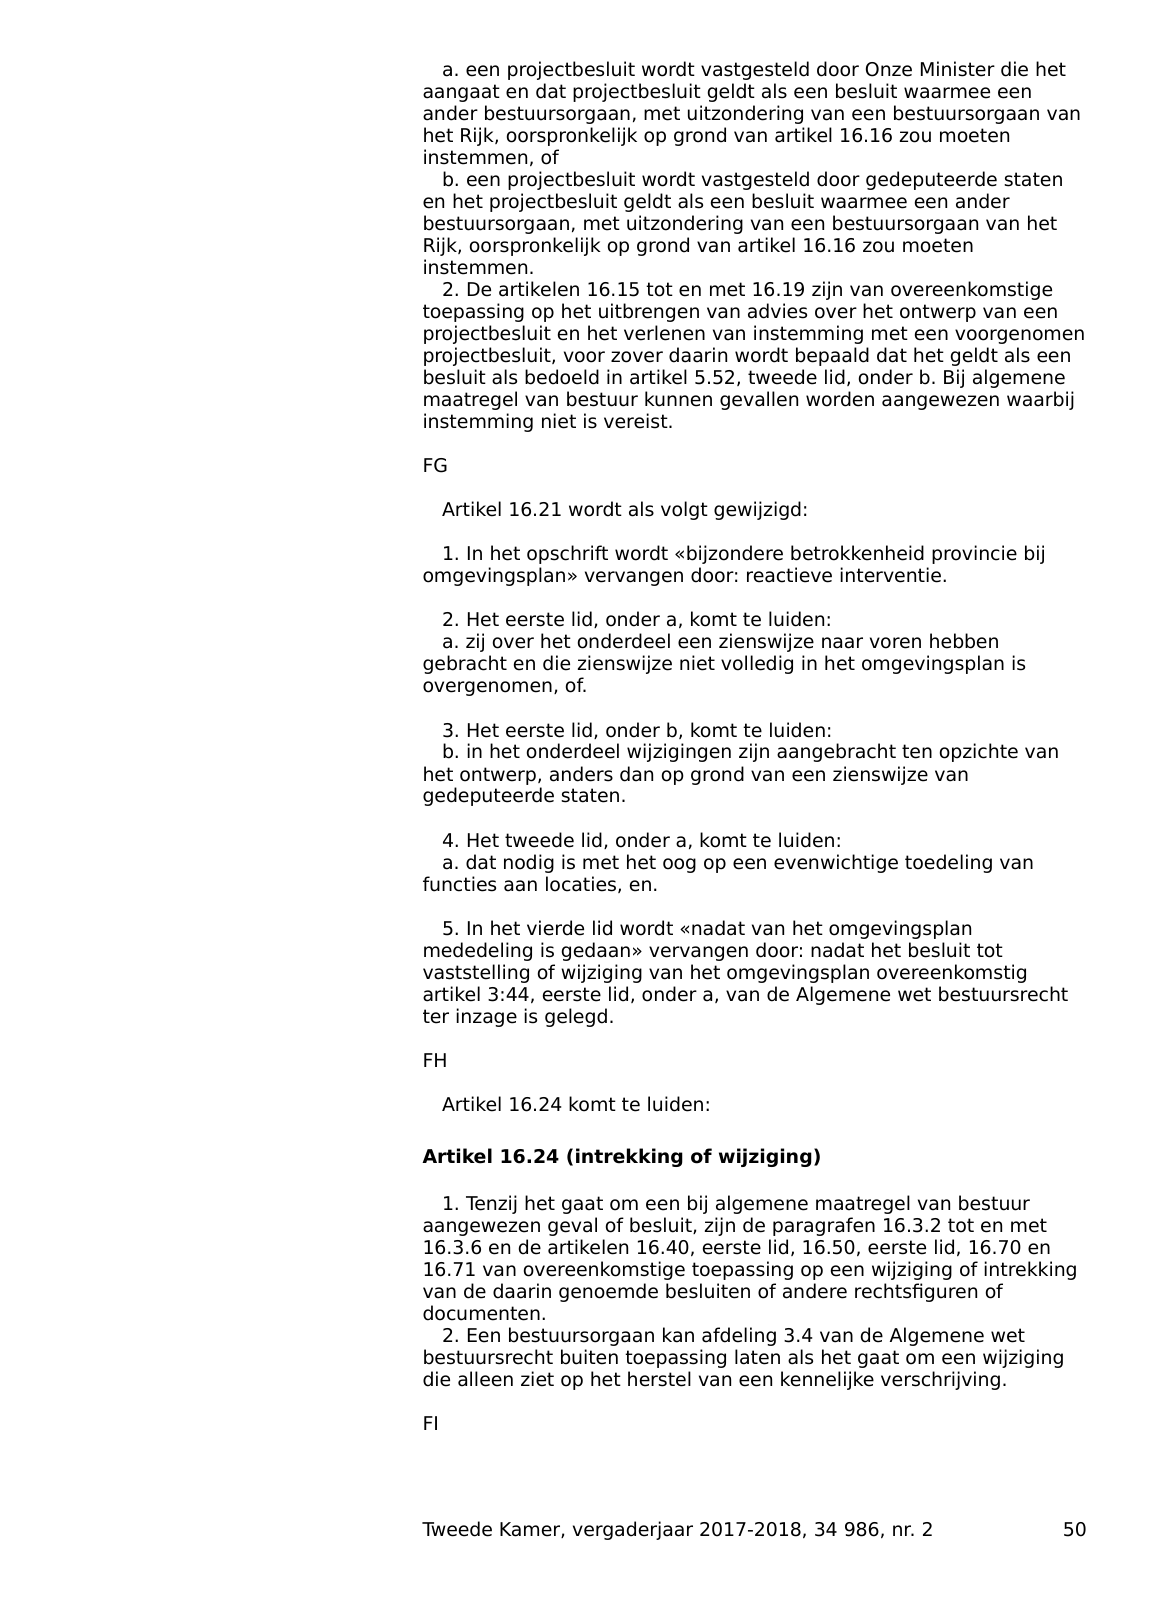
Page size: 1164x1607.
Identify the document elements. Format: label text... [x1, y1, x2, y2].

text b. een projectbesluit wordt vastgesteld door gedeputeerde staten en het projectbesluit geldt als een besluit waarmee een ander bestuursorgaan, met uitzondering van een bestuursorgaan van het Rijk, oorspronkelijk op grond van artikel 16.16 zou moeten instemmen. [422, 169, 1087, 279]
text 2. Een bestuursorgaan kan afdeling 3.4 van de Algemene wet bestuursrecht buiten toepassing laten als het gaat om een wijziging die alleen ziet op het herstel van een kennelijke verschrijving. [422, 1325, 1087, 1391]
text a. zij over het onderdeel een zienswijze naar voren hebben gebracht en die zienswijze niet volledig in het omgevingsplan is overgenomen, of. [422, 631, 1087, 697]
text 4. Het tweede lid, onder a, komt te luiden: [422, 829, 1087, 852]
text 2. De artikelen 16.15 tot en met 16.19 zijn van overeenkomstige toepassing op het uitbrengen van advies over het ontwerp van een projectbesluit en het verlenen van instemming met een voorgenomen projectbesluit, voor zover daarin wordt bepaald dat het geldt als een besluit als bedoeld in artikel 5.52, tweede lid, onder b. Bij algemene maatregel van bestuur kunnen gevallen worden aangewezen waarbij instemming niet is vereist. [422, 279, 1087, 433]
text b. in het onderdeel wijzigingen zijn aangebracht ten opzichte van het ontwerp, anders dan op grond van een zienswijze van gedeputeerde staten. [422, 741, 1087, 807]
subtitle Artikel 16.24 (intrekking of wijziging) [422, 1146, 1087, 1168]
text 5. In het vierde lid wordt «nadat van het omgevingsplan mededeling is gedaan» vervangen door: nadat het besluit tot vaststelling of wijziging van het omgevingsplan overeenkomstig artikel 3:44, eerste lid, onder a, van de Algemene wet bestuursrecht ter inzage is gelegd. [422, 918, 1087, 1028]
text a. dat nodig is met het oog op een evenwichtige toedeling van functies aan locaties, en. [422, 852, 1087, 896]
text Artikel 16.24 komt te luiden: [422, 1094, 1087, 1116]
text FH [422, 1050, 1087, 1072]
text FG [422, 455, 1087, 477]
text 1. In het opschrift wordt «bijzondere betrokkenheid provincie bij omgevingsplan» vervangen door: reactieve interventie. [422, 543, 1087, 587]
text FI [422, 1413, 1087, 1435]
text a. een projectbesluit wordt vastgesteld door Onze Minister die het aangaat en dat projectbesluit geldt als een besluit waarmee een ander bestuursorgaan, met uitzondering van een bestuursorgaan van het Rijk, oorspronkelijk op grond van artikel 16.16 zou moeten instemmen, of [422, 59, 1087, 169]
text 1. Tenzij het gaat om een bij algemene maatregel van bestuur aangewezen geval of besluit, zijn de paragrafen 16.3.2 tot en met 16.3.6 en de artikelen 16.40, eerste lid, 16.50, eerste lid, 16.70 en 16.71 van overeenkomstige toepassing op een wijziging of intrekking van de daarin genoemde besluiten of andere rechtsfiguren of documenten. [422, 1193, 1087, 1325]
text 2. Het eerste lid, onder a, komt te luiden: [422, 609, 1087, 631]
text Artikel 16.21 wordt als volgt gewijzigd: [422, 499, 1087, 521]
text 3. Het eerste lid, onder b, komt te luiden: [422, 719, 1087, 741]
